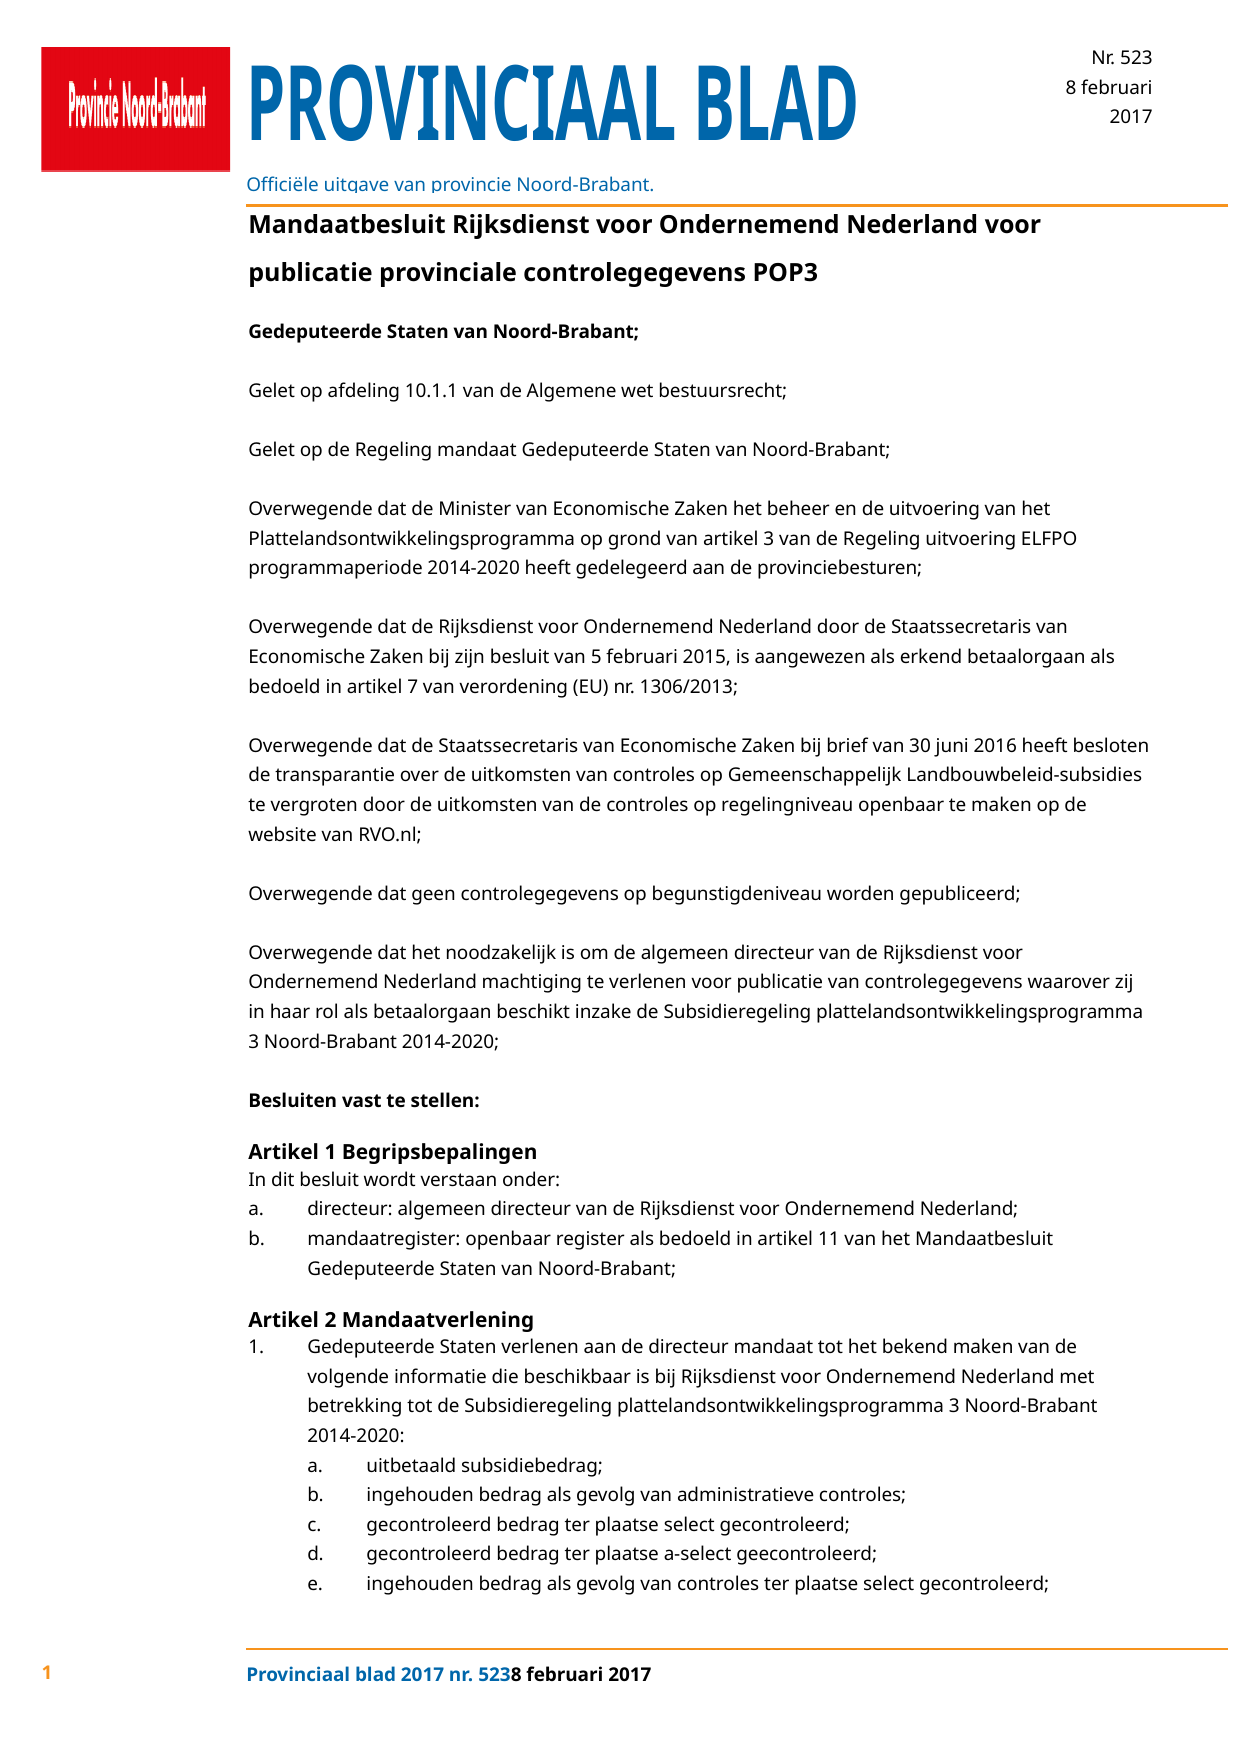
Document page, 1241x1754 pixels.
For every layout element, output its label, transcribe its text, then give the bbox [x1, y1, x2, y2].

text Overwegende dat het noodzakelijk is om de algemeen directeur van de Rijksdienst voor Ondernemend Nederland machtiging te verlenen voor publicatie van controlegegevens waarover zij in haar rol als betaalorgaan beschikt inzake de Subsidieregeling plattelandsontwikkelingsprogramma 3 Noord-Brabant 2014-2020; [248, 939, 1152, 1054]
text Besluiten vast te stellen: [248, 1087, 1152, 1113]
text Gedeputeerde Staten van Noord-Brabant; [248, 318, 1152, 344]
list Gedeputeerde Staten verlenen aan de directeur mandaat tot het bekend maken van de volgende informatie die beschikbaar is bij Rijksdienst voor Ondernemend Nederland met betrekking tot de Subsidieregeling plattelandsontwikkelingsprogramma 3 Noord-Brabant 2014-2020: [248, 1333, 1152, 1448]
text Overwegende dat de Minister van Economische Zaken het beheer en de uitvoering van het Plattelandsontwikkelingsprogramma op grond van artikel 3 van de Regeling uitvoering ELFPO programmaperiode 2014-2020 heeft gedelegeerd aan de provinciebesturen; [248, 495, 1152, 580]
list gecontroleerd bedrag ter plaatse select gecontroleerd; [307, 1511, 1152, 1537]
text Gelet op afdeling 10.1.1 van de Algemene wet bestuursrecht; [248, 377, 1152, 403]
text Overwegende dat de Staatssecretaris van Economische Zaken bij brief van 30 juni 2016 heeft besloten de transparantie over de uitkomsten van controles op Gemeenschappelijk Landbouwbeleid-subsidies te vergroten door de uitkomsten van de controles op regelingniveau openbaar te maken op de website van RVO.nl; [248, 732, 1152, 847]
picture [41, 47, 231, 172]
text In dit besluit wordt verstaan onder: [248, 1166, 1152, 1192]
list gecontroleerd bedrag ter plaatse a-select geecontroleerd; [307, 1541, 1152, 1566]
list ingehouden bedrag als gevolg van administratieve controles; [307, 1481, 1152, 1507]
list uitbetaald subsidiebedrag; [307, 1452, 1152, 1478]
text Overwegende dat geen controlegegevens op begunstigdeniveau worden gepubliceerd; [248, 880, 1152, 906]
list ingehouden bedrag als gevolg van controles ter plaatse select gecontroleerd; [307, 1570, 1152, 1596]
list mandaatregister: openbaar register als bedoeld in artikel 11 van het Mandaatbesluit Gedeputeerde Staten van Noord-Brabant; [248, 1225, 1152, 1280]
text Artikel 2 Mandaatverlening [248, 1305, 1152, 1333]
text Mandaatbesluit Rijksdienst voor Ondernemend Nederland voor publicatie provinciale controlegegevens POP3 [248, 207, 1152, 288]
list directeur: algemeen directeur van de Rijksdienst voor Ondernemend Nederland; [248, 1196, 1152, 1221]
text Artikel 1 Begripsbepalingen [248, 1137, 1152, 1166]
text Overwegende dat de Rijksdienst voor Ondernemend Nederland door de Staatssecretaris van Economische Zaken bij zijn besluit van 5 februari 2015, is aangewezen als erkend betaalorgaan als bedoeld in artikel 7 van verordening (EU) nr. 1306/2013; [248, 614, 1152, 699]
text Gelet op de Regeling mandaat Gedeputeerde Staten van Noord-Brabant; [248, 436, 1152, 462]
